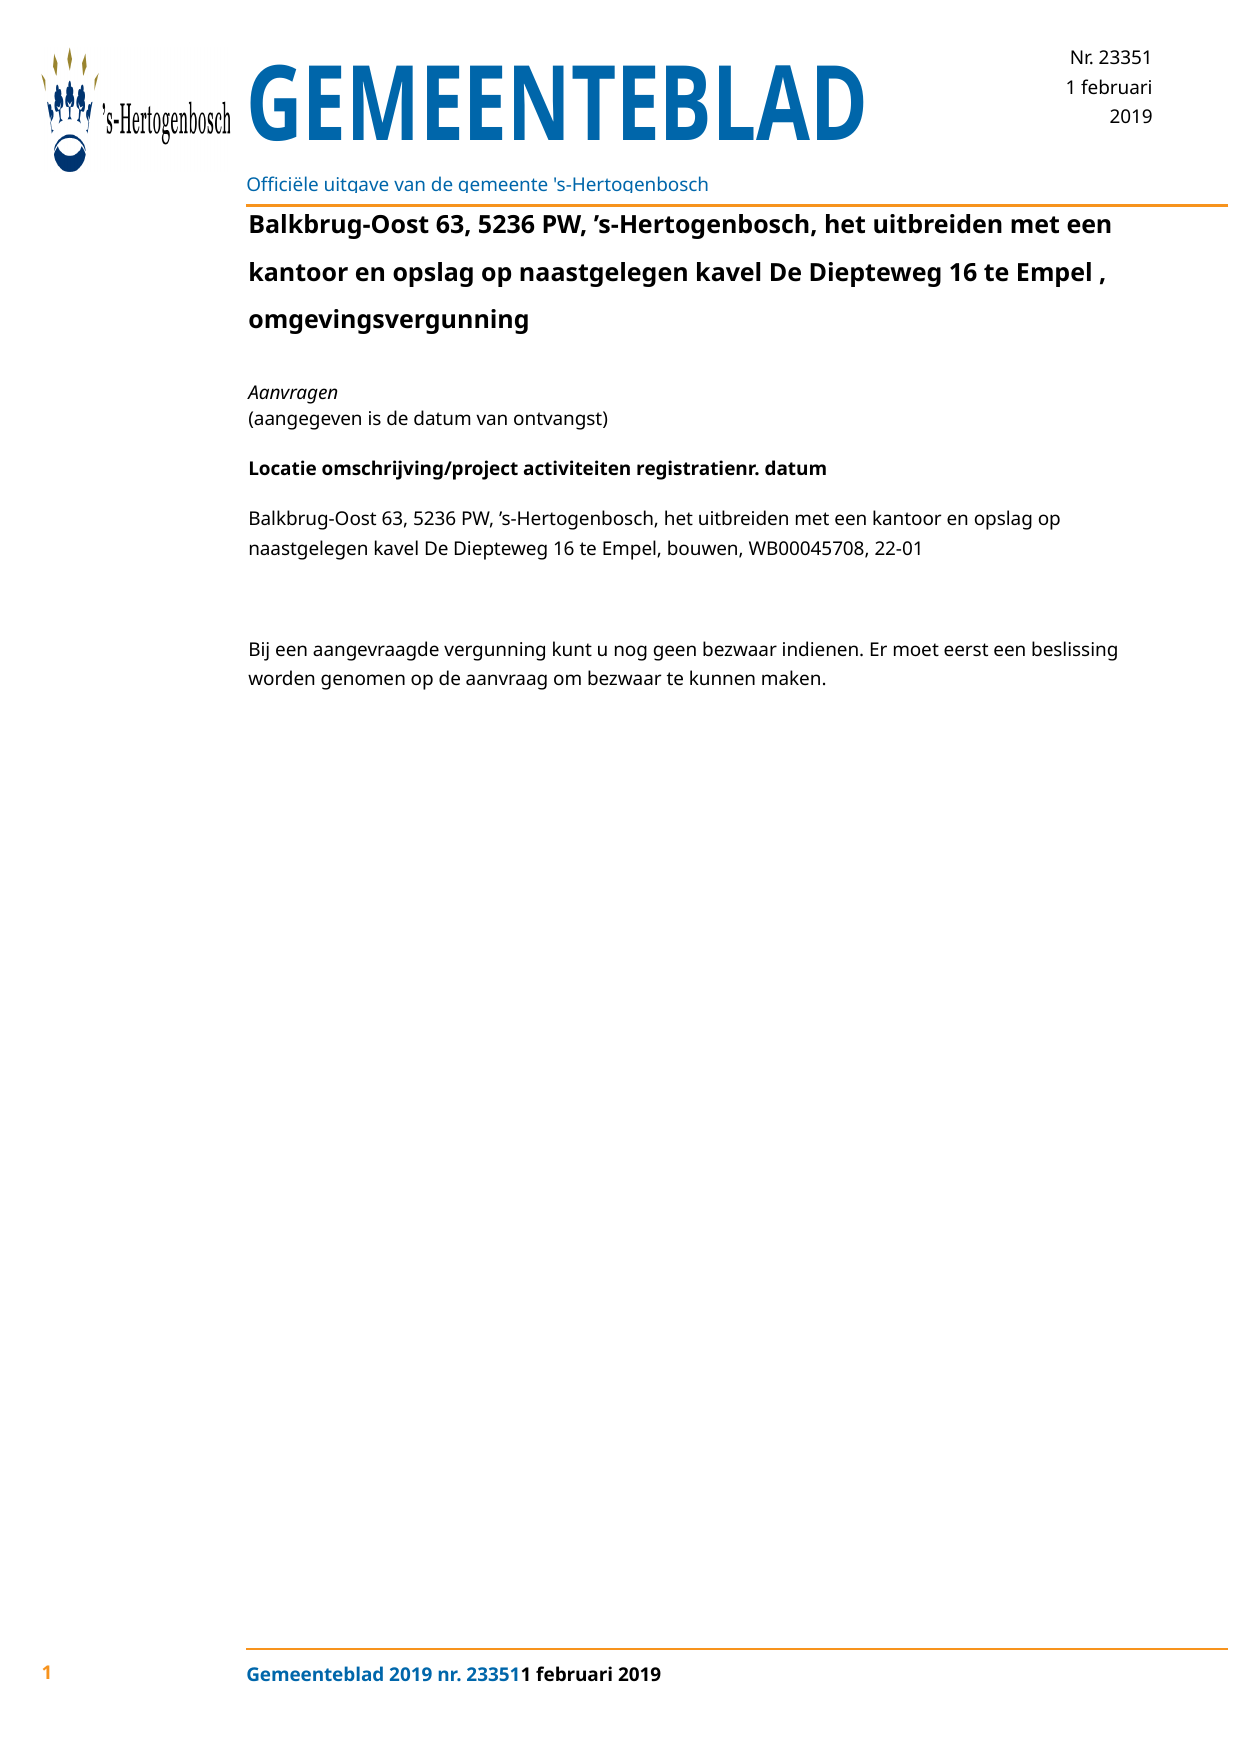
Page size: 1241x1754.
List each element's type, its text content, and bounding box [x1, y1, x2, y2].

text Bij een aangevraagde vergunning kunt u nog geen bezwaar indienen. Er moet eerst een beslissing worden genomen op de aanvraag om bezwaar te kunnen maken. [248, 636, 1152, 691]
text (aangegeven is de datum van ontvangst) [248, 405, 1152, 431]
text Locatie omschrijving/project activiteiten registratienr. datum [248, 455, 1152, 481]
text Balkbrug-Oost 63, 5236 PW, ’s-Hertogenbosch, het uitbreiden met een kantoor en opslag op naastgelegen kavel De Diepteweg 16 te Empel , omgevingsvergunning [248, 207, 1152, 336]
text Balkbrug-Oost 63, 5236 PW, ’s-Hertogenbosch, het uitbreiden met een kantoor en opslag op naastgelegen kavel De Diepteweg 16 te Empel, bouwen, WB00045708, 22-01 [248, 506, 1152, 561]
picture [41, 47, 231, 172]
text Aanvragen [248, 379, 1152, 405]
